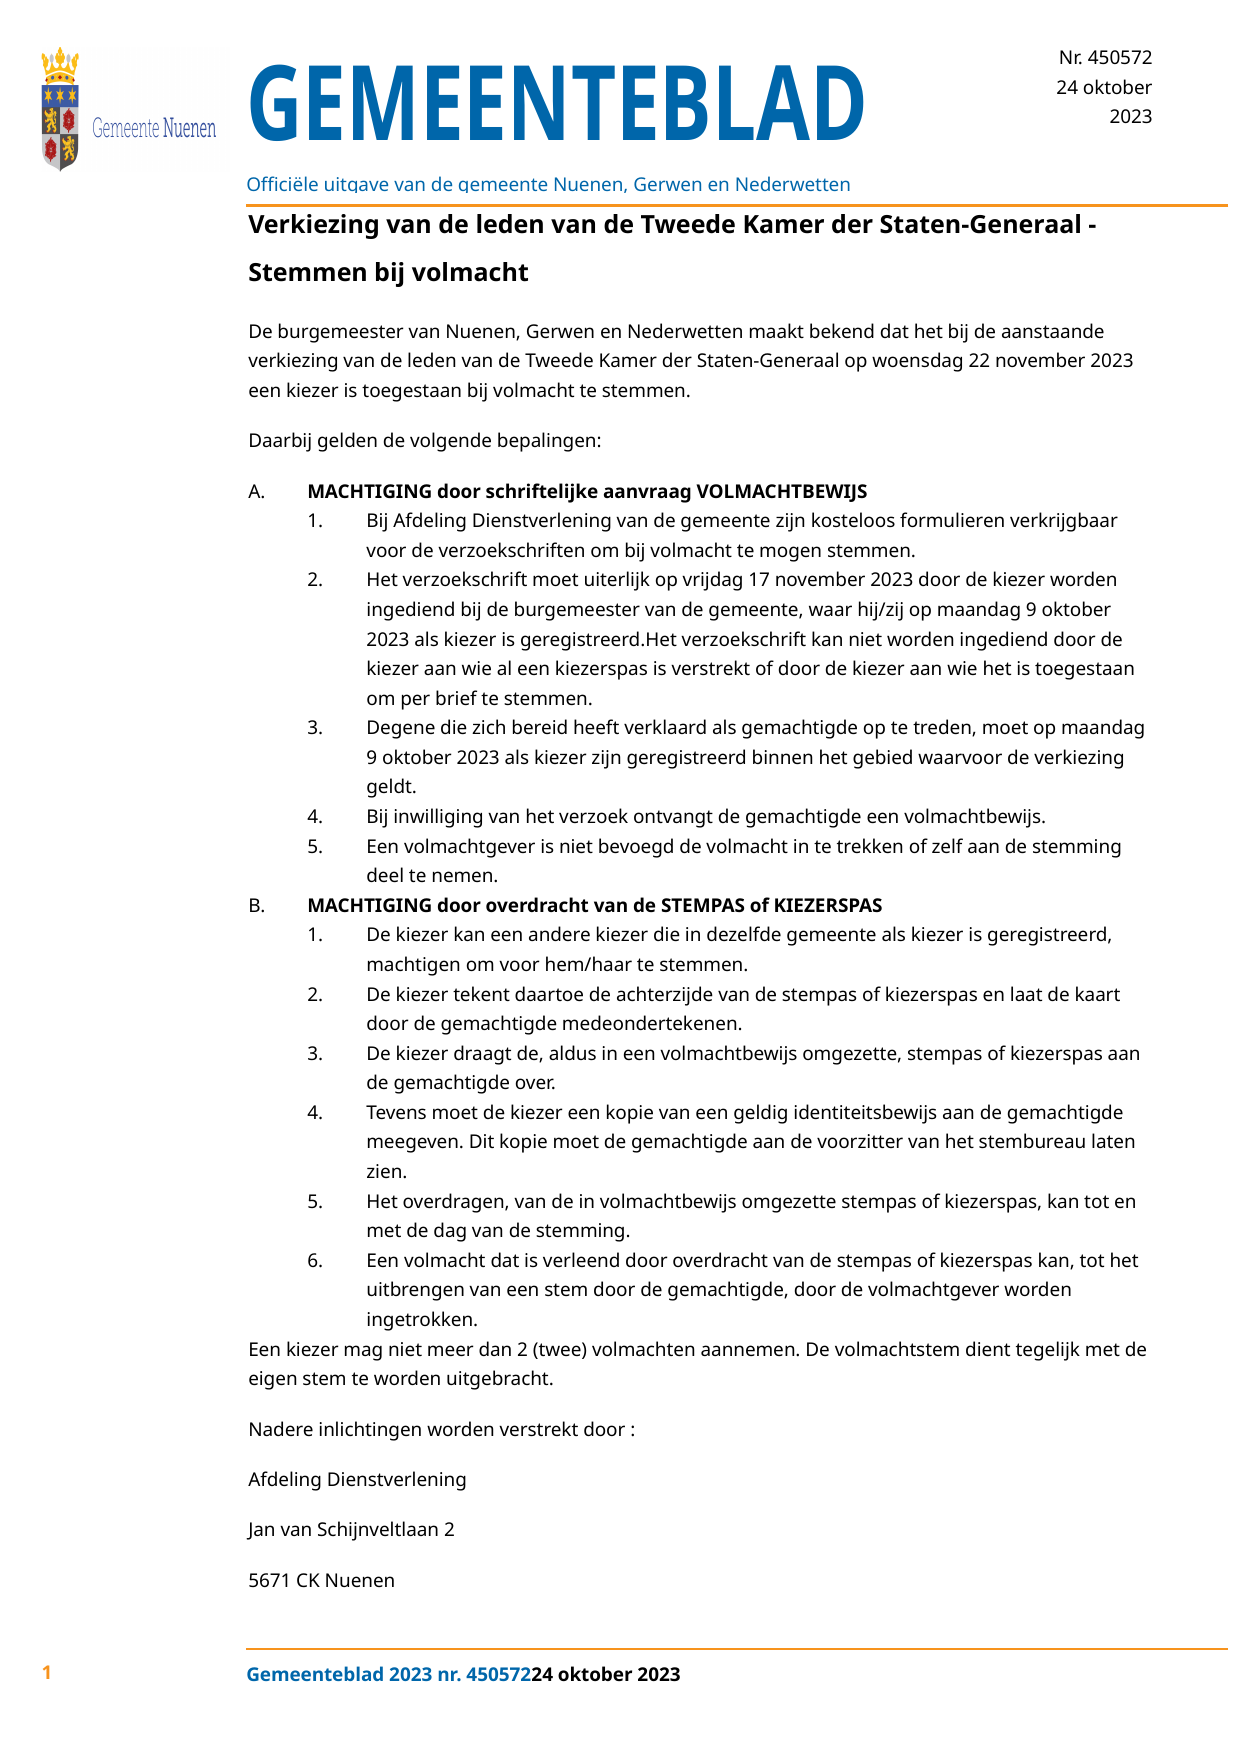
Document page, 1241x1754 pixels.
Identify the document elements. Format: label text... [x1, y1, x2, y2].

picture [41, 47, 231, 172]
list Tevens moet de kiezer een kopie van een geldig identiteitsbewijs aan de gemachtigde meegeven. Dit kopie moet de gemachtigde aan de voorzitter van het stembureau laten zien. [307, 1099, 1152, 1184]
text Jan van Schijnveltlaan 2 [248, 1517, 1152, 1542]
text Daarbij gelden de volgende bepalingen: [248, 427, 1152, 453]
text Verkiezing van de leden van de Tweede Kamer der Staten-Generaal - Stemmen bij volmacht [248, 207, 1152, 288]
list Het overdragen, van de in volmachtbewijs omgezette stempas of kiezerspas, kan tot en met de dag van de stemming. [307, 1188, 1152, 1243]
list Het verzoekschrift moet uiterlijk op vrijdag 17 november 2023 door de kiezer worden ingediend bij de burgemeester van de gemeente, waar hij/zij op maandag 9 oktober 2023 als kiezer is geregistreerd.Het verzoekschrift kan niet worden ingediend door de kiezer aan wie al een kiezerspas is verstrekt of door de kiezer aan wie het is toegestaan om per brief te stemmen. [307, 567, 1152, 711]
list MACHTIGING door schriftelijke aanvraag VOLMACHTBEWIJS [248, 478, 1152, 504]
text 5671 CK Nuenen [248, 1567, 1152, 1593]
list Een volmacht dat is verleend door overdracht van de stempas of kiezerspas kan, tot het uitbrengen van een stem door de gemachtigde, door de volmachtgever worden ingetrokken. [307, 1247, 1152, 1332]
list De kiezer draagt de, aldus in een volmachtbewijs omgezette, stempas of kiezerspas aan de gemachtigde over. [307, 1040, 1152, 1095]
list Degene die zich bereid heeft verklaard als gemachtigde op te treden, moet op maandag 9 oktober 2023 als kiezer zijn geregistreerd binnen het gebied waarvoor de verkiezing geldt. [307, 714, 1152, 799]
list De kiezer tekent daartoe de achterzijde van de stempas of kiezerspas en laat de kaart door de gemachtigde medeondertekenen. [307, 981, 1152, 1036]
text De burgemeester van Nuenen, Gerwen en Nederwetten maakt bekend dat het bij de aanstaande verkiezing van de leden van de Tweede Kamer der Staten-Generaal op woensdag 22 november 2023 een kiezer is toegestaan bij volmacht te stemmen. [248, 318, 1152, 403]
list Bij Afdeling Dienstverlening van de gemeente zijn kosteloos formulieren verkrijgbaar voor de verzoekschriften om bij volmacht te mogen stemmen. [307, 507, 1152, 563]
list Bij inwilliging van het verzoek ontvangt de gemachtigde een volmachtbewijs. [307, 803, 1152, 829]
list De kiezer kan een andere kiezer die in dezelfde gemeente als kiezer is geregistreerd, machtigen om voor hem/haar te stemmen. [307, 922, 1152, 977]
text Een kiezer mag niet meer dan 2 (twee) volmachten aannemen. De volmachtstem dient tegelijk met de eigen stem te worden uitgebracht. [248, 1336, 1152, 1391]
text Nadere inlichtingen worden verstrekt door : [248, 1416, 1152, 1442]
list Een volmachtgever is niet bevoegd de volmacht in te trekken of zelf aan de stemming deel te nemen. [307, 833, 1152, 888]
text Afdeling Dienstverlening [248, 1466, 1152, 1492]
list MACHTIGING door overdracht van de STEMPAS of KIEZERSPAS [248, 892, 1152, 918]
